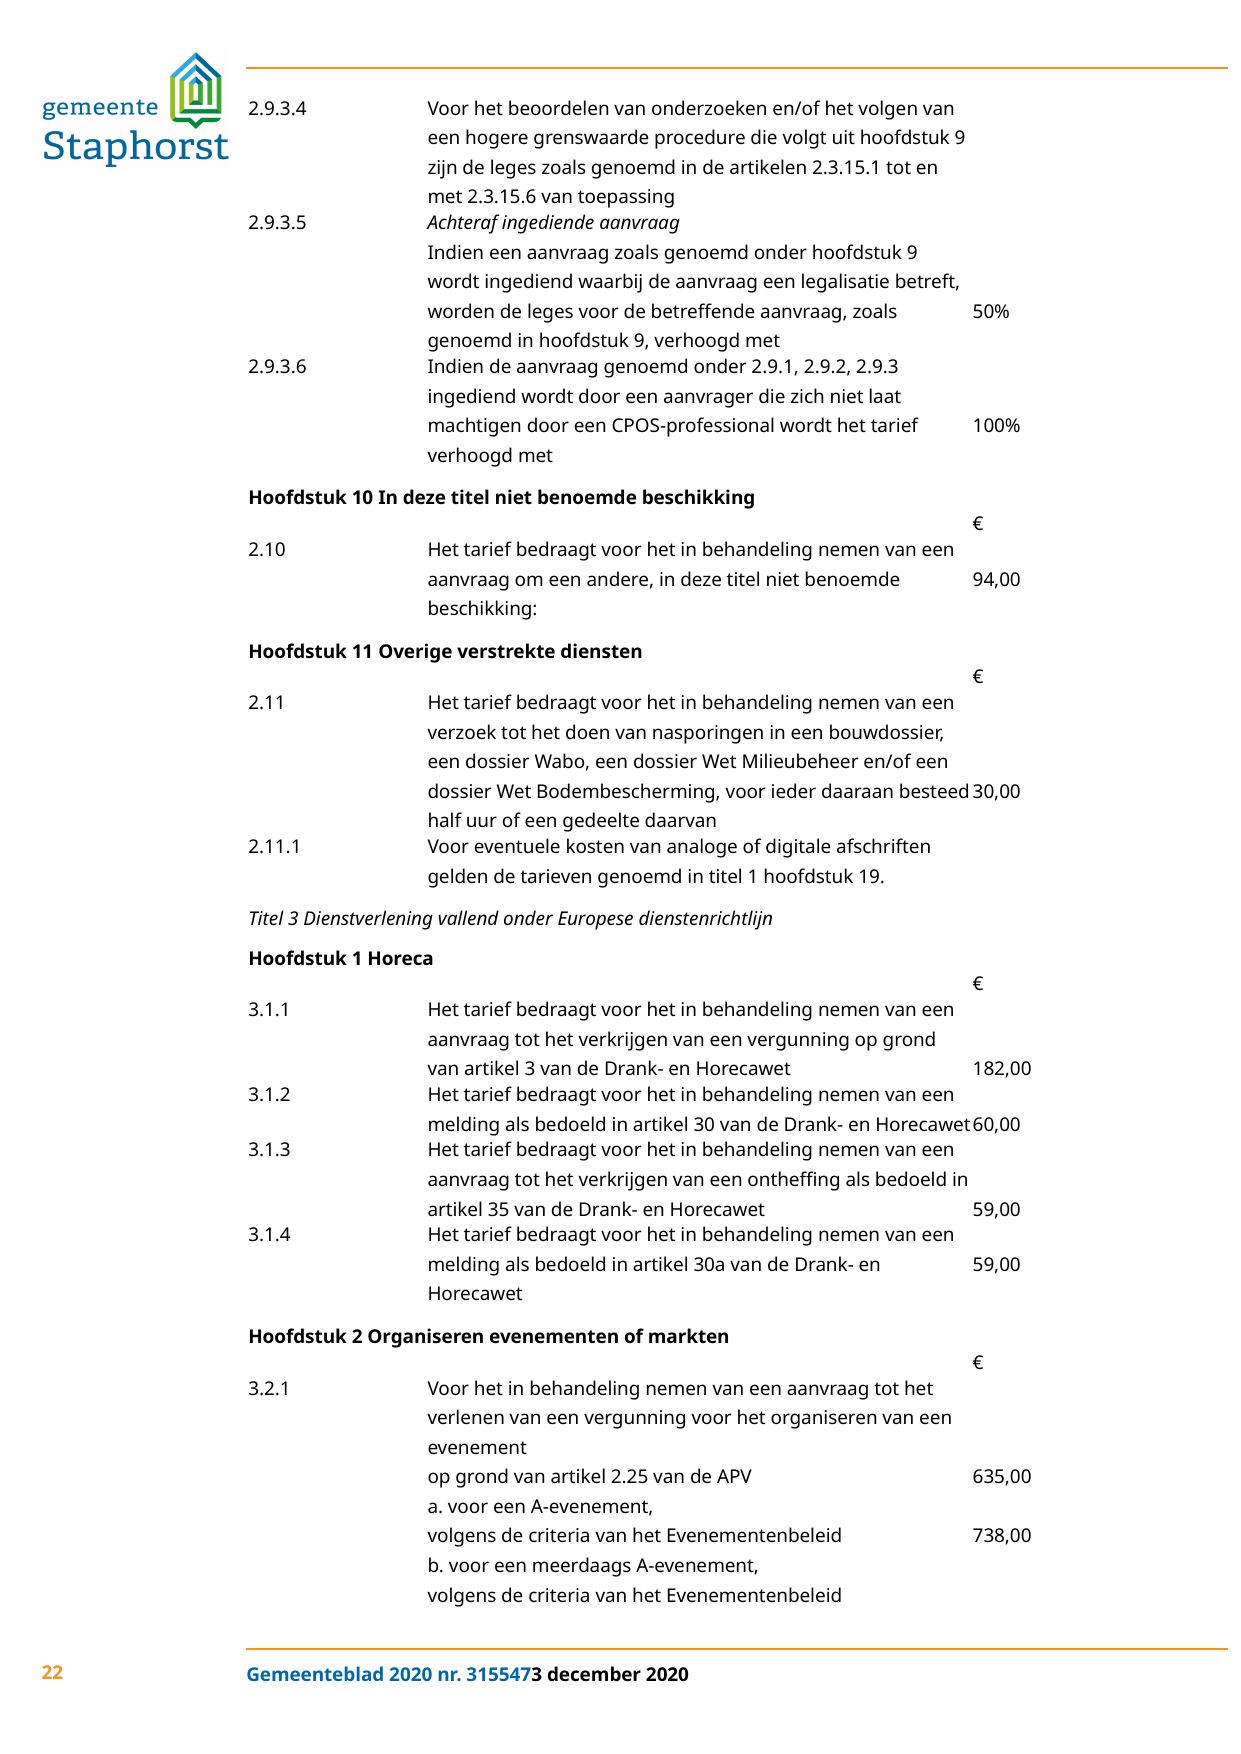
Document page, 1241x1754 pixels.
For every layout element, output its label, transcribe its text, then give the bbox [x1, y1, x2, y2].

table_header [427, 664, 972, 689]
table_cell 59,00 [973, 1137, 1152, 1221]
table_cell 3.1.1 [248, 996, 427, 1081]
table_cell 100% [973, 353, 1152, 468]
picture [41, 47, 231, 172]
table_header [427, 1349, 972, 1375]
text Titel 3 Dienstverlening vallend onder Europese dienstenrichtlijn [248, 906, 1152, 931]
table_cell 94,00 [973, 536, 1152, 621]
table_cell 60,00 [973, 1081, 1152, 1137]
table_header [427, 510, 972, 536]
table_header [248, 510, 427, 536]
table_cell 3.2.1 [248, 1375, 427, 1607]
table_cell 50% [973, 209, 1152, 353]
table_cell Voor eventuele kosten van analoge of digitale afschriften gelden de tarieven genoemd in titel 1 hoofdstuk 19. [427, 834, 972, 889]
table_cell 3.1.4 [248, 1221, 427, 1306]
table_cell [973, 834, 1152, 889]
text Hoofdstuk 11 Overige verstrekte diensten [248, 638, 1152, 663]
table_cell Voor het beoordelen van onderzoeken en/of het volgen van een hogere grenswaarde procedure die volgt uit hoofdstuk 9 zijn de leges zoals genoemd in de artikelen 2.3.15.1 tot en met 2.3.15.6 van toepassing [427, 95, 972, 209]
text Hoofdstuk 1 Horeca [248, 945, 1152, 971]
table_cell Voor het in behandeling nemen van een aanvraag tot het verlenen van een vergunning voor het organiseren van een evenement op grond van artikel 2.25 van de APV a. voor een A-evenement, volgens de criteria van het Evenementenbeleid b. voor een meerdaags A-evenement, volgens de criteria van het Evenementenbeleid [427, 1375, 972, 1607]
table_cell 182,00 [973, 996, 1152, 1081]
table_header € [973, 510, 1152, 536]
table_cell Het tarief bedraagt voor het in behandeling nemen van een aanvraag tot het verkrijgen van een vergunning op grond van artikel 3 van de Drank- en Horecawet [427, 996, 972, 1081]
table_cell 2.9.3.5 [248, 209, 427, 353]
table_cell Het tarief bedraagt voor het in behandeling nemen van een melding als bedoeld in artikel 30 van de Drank- en Horecawet [427, 1081, 972, 1137]
text Hoofdstuk 2 Organiseren evenementen of markten [248, 1323, 1152, 1349]
table_cell Het tarief bedraagt voor het in behandeling nemen van een aanvraag tot het verkrijgen van een ontheffing als bedoeld in artikel 35 van de Drank- en Horecawet [427, 1137, 972, 1221]
table_cell Indien de aanvraag genoemd onder 2.9.1, 2.9.2, 2.9.3 ingediend wordt door een aanvrager die zich niet laat machtigen door een CPOS-professional wordt het tarief verhoogd met [427, 353, 972, 468]
table_cell 3.1.2 [248, 1081, 427, 1137]
table_header [427, 971, 972, 996]
table_header € [973, 971, 1152, 996]
table_cell [973, 95, 1152, 209]
table_header € [973, 1349, 1152, 1375]
table_header [248, 1349, 427, 1375]
table_header [248, 664, 427, 689]
table_header € [973, 664, 1152, 689]
table_cell 3.1.3 [248, 1137, 427, 1221]
table_cell Het tarief bedraagt voor het in behandeling nemen van een verzoek tot het doen van nasporingen in een bouwdossier, een dossier Wabo, een dossier Wet Milieubeheer en/of een dossier Wet Bodembescherming, voor ieder daaraan besteed half uur of een gedeelte daarvan [427, 689, 972, 833]
table_cell 59,00 [973, 1221, 1152, 1306]
table_cell 2.9.3.4 [248, 95, 427, 209]
table_cell Achteraf ingediende aanvraag Indien een aanvraag zoals genoemd onder hoofdstuk 9 wordt ingediend waarbij de aanvraag een legalisatie betreft, worden de leges voor de betreffende aanvraag, zoals genoemd in hoofdstuk 9, verhoogd met [427, 209, 972, 353]
table_cell 2.9.3.6 [248, 353, 427, 468]
table_cell 2.11 [248, 689, 427, 833]
table_cell 2.10 [248, 536, 427, 621]
table_cell 635,00 738,00 [973, 1375, 1152, 1607]
table_cell 30,00 [973, 689, 1152, 833]
table_cell Het tarief bedraagt voor het in behandeling nemen van een melding als bedoeld in artikel 30a van de Drank- en Horecawet [427, 1221, 972, 1306]
table_cell Het tarief bedraagt voor het in behandeling nemen van een aanvraag om een andere, in deze titel niet benoemde beschikking: [427, 536, 972, 621]
table_cell 2.11.1 [248, 834, 427, 889]
text Hoofdstuk 10 In deze titel niet benoemde beschikking [248, 484, 1152, 510]
table_header [248, 971, 427, 996]
